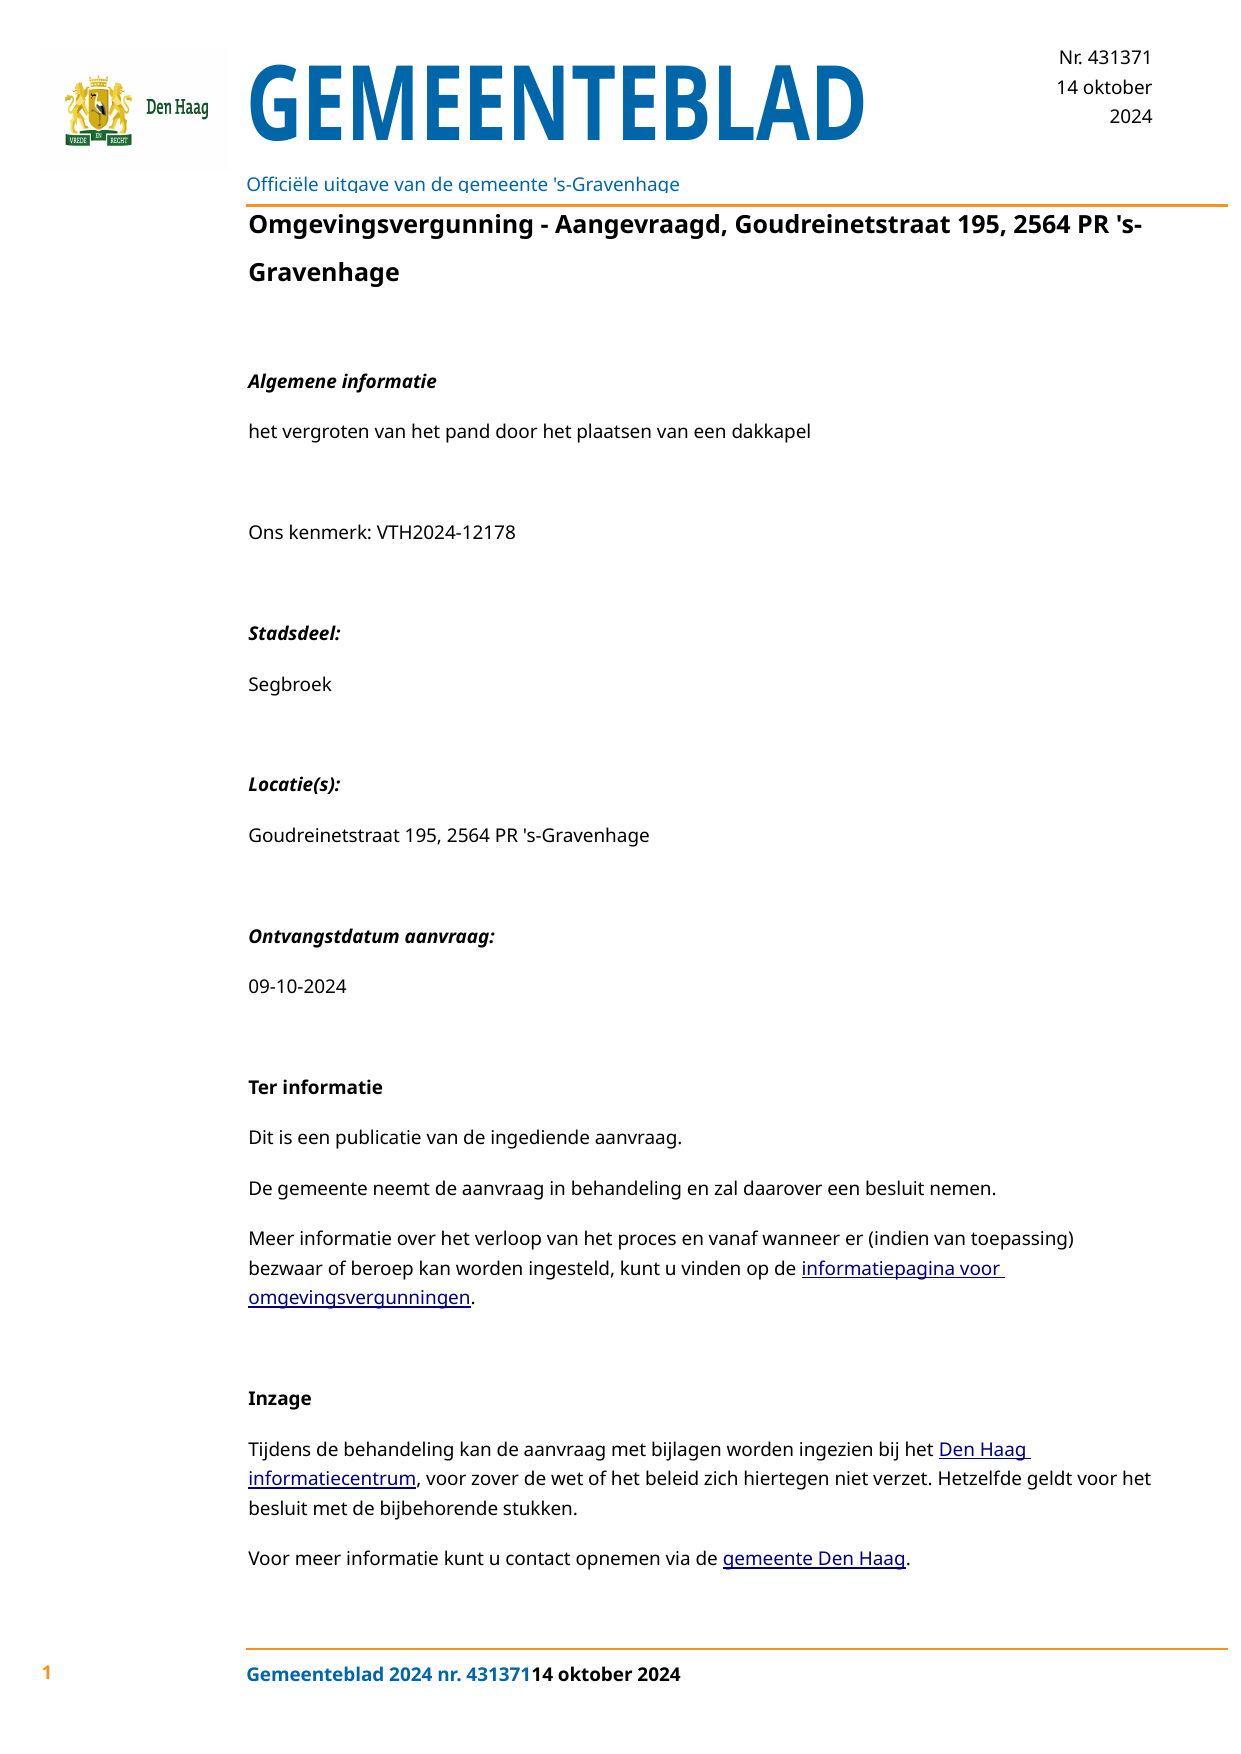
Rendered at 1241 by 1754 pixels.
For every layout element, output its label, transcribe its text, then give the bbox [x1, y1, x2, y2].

text Stadsdeel: [248, 620, 1152, 646]
text Ons kenmerk: VTH2024-12178 [248, 519, 1152, 545]
text Omgevingsvergunning - Aangevraagd, Goudreinetstraat 195, 2564 PR 's-Gravenhage [248, 207, 1152, 288]
text Segbroek [248, 671, 1152, 697]
text Inzage [248, 1385, 1152, 1411]
text Meer informatie over het verloop van het proces en vanaf wanneer er (indien van toepassing) bezwaar of beroep kan worden ingesteld, kunt u vinden op de informatiepagina voor omgevingsvergunningen. [248, 1225, 1152, 1310]
picture [41, 47, 231, 172]
text Ter informatie [248, 1074, 1152, 1100]
text Algemene informatie [248, 368, 1152, 394]
text De gemeente neemt de aanvraag in behandeling en zal daarover een besluit nemen. [248, 1175, 1152, 1201]
text 09-10-2024 [248, 973, 1152, 999]
text Goudreinetstraat 195, 2564 PR 's-Gravenhage [248, 822, 1152, 848]
text het vergroten van het pand door het plaatsen van een dakkapel [248, 419, 1152, 444]
text Ontvangstdatum aanvraag: [248, 923, 1152, 949]
text Dit is een publicatie van de ingediende aanvraag. [248, 1124, 1152, 1150]
text Voor meer informatie kunt u contact opnemen via de gemeente Den Haag. [248, 1545, 1152, 1571]
text Tijdens de behandeling kan de aanvraag met bijlagen worden ingezien bij het Den Haag informatiecentrum, voor zover de wet of het beleid zich hiertegen niet verzet. Hetzelfde geldt voor het besluit met de bijbehorende stukken. [248, 1436, 1152, 1521]
text Locatie(s): [248, 772, 1152, 797]
